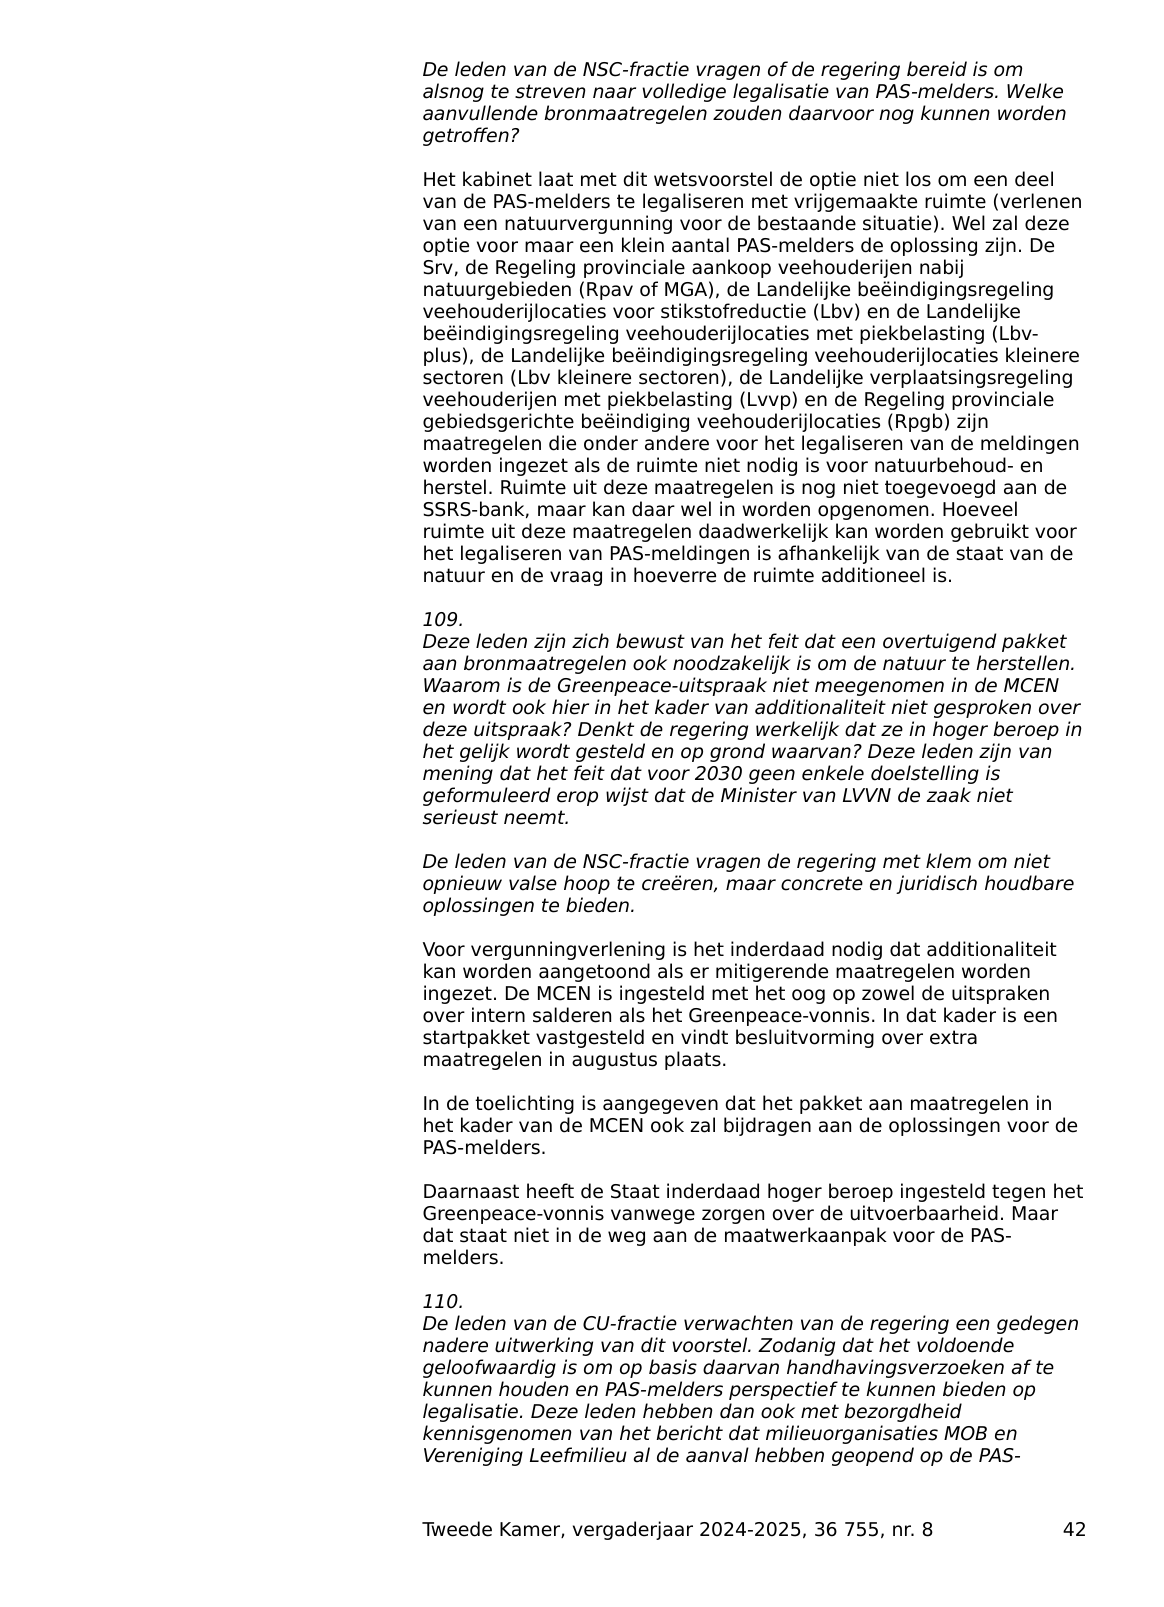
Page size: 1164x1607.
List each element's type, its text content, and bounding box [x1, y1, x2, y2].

text Daarnaast heeft de Staat inderdaad hoger beroep ingesteld tegen het Greenpeace-vonnis vanwege zorgen over de uitvoerbaarheid. Maar dat staat niet in de weg aan de maatwerkaanpak voor de PAS-melders. [422, 1181, 1087, 1269]
text Voor vergunningverlening is het inderdaad nodig dat additionaliteit kan worden aangetoond als er mitigerende maatregelen worden ingezet. De MCEN is ingesteld met het oog op zowel de uitspraken over intern salderen als het Greenpeace-vonnis. In dat kader is een startpakket vastgesteld en vindt besluitvorming over extra maatregelen in augustus plaats. [422, 939, 1087, 1071]
text 109. [422, 609, 1087, 631]
text De leden van de NSC-fractie vragen de regering met klem om niet opnieuw valse hoop te creëren, maar concrete en juridisch houdbare oplossingen te bieden. [422, 851, 1087, 917]
text De leden van de CU-fractie verwachten van de regering een gedegen nadere uitwerking van dit voorstel. Zodanig dat het voldoende geloofwaardig is om op basis daarvan handhavingsverzoeken af te kunnen houden en PAS-melders perspectief te kunnen bieden op legalisatie. Deze leden hebben dan ook met bezorgdheid kennisgenomen van het bericht dat milieuorganisaties MOB en Vereniging Leefmilieu al de aanval hebben geopend op de PAS- [422, 1313, 1087, 1467]
text De leden van de NSC-fractie vragen of de regering bereid is om alsnog te streven naar volledige legalisatie van PAS-melders. Welke aanvullende bronmaatregelen zouden daarvoor nog kunnen worden getroffen? [422, 59, 1087, 147]
text Het kabinet laat met dit wetsvoorstel de optie niet los om een deel van de PAS-melders te legaliseren met vrijgemaakte ruimte (verlenen van een natuurvergunning voor de bestaande situatie). Wel zal deze optie voor maar een klein aantal PAS-melders de oplossing zijn. De Srv, de Regeling provinciale aankoop veehouderijen nabij natuurgebieden (Rpav of MGA), de Landelijke beëindigingsregeling veehouderijlocaties voor stikstofreductie (Lbv) en de Landelijke beëindigingsregeling veehouderijlocaties met piekbelasting (Lbv-plus), de Landelijke beëindigingsregeling veehouderijlocaties kleinere sectoren (Lbv kleinere sectoren), de Landelijke verplaatsingsregeling veehouderijen met piekbelasting (Lvvp) en de Regeling provinciale gebiedsgerichte beëindiging veehouderijlocaties (Rpgb) zijn maatregelen die onder andere voor het legaliseren van de meldingen worden ingezet als de ruimte niet nodig is voor natuurbehoud- en herstel. Ruimte uit deze maatregelen is nog niet toegevoegd aan de SSRS-bank, maar kan daar wel in worden opgenomen. Hoeveel ruimte uit deze maatregelen daadwerkelijk kan worden gebruikt voor het legaliseren van PAS-meldingen is afhankelijk van de staat van de natuur en de vraag in hoeverre de ruimte additioneel is. [422, 169, 1087, 587]
text 110. [422, 1291, 1087, 1313]
text Deze leden zijn zich bewust van het feit dat een overtuigend pakket aan bronmaatregelen ook noodzakelijk is om de natuur te herstellen. Waarom is de Greenpeace-uitspraak niet meegenomen in de MCEN en wordt ook hier in het kader van additionaliteit niet gesproken over deze uitspraak? Denkt de regering werkelijk dat ze in hoger beroep in het gelijk wordt gesteld en op grond waarvan? Deze leden zijn van mening dat het feit dat voor 2030 geen enkele doelstelling is geformuleerd erop wijst dat de Minister van LVVN de zaak niet serieust neemt. [422, 631, 1087, 829]
text In de toelichting is aangegeven dat het pakket aan maatregelen in het kader van de MCEN ook zal bijdragen aan de oplossingen voor de PAS-melders. [422, 1093, 1087, 1159]
